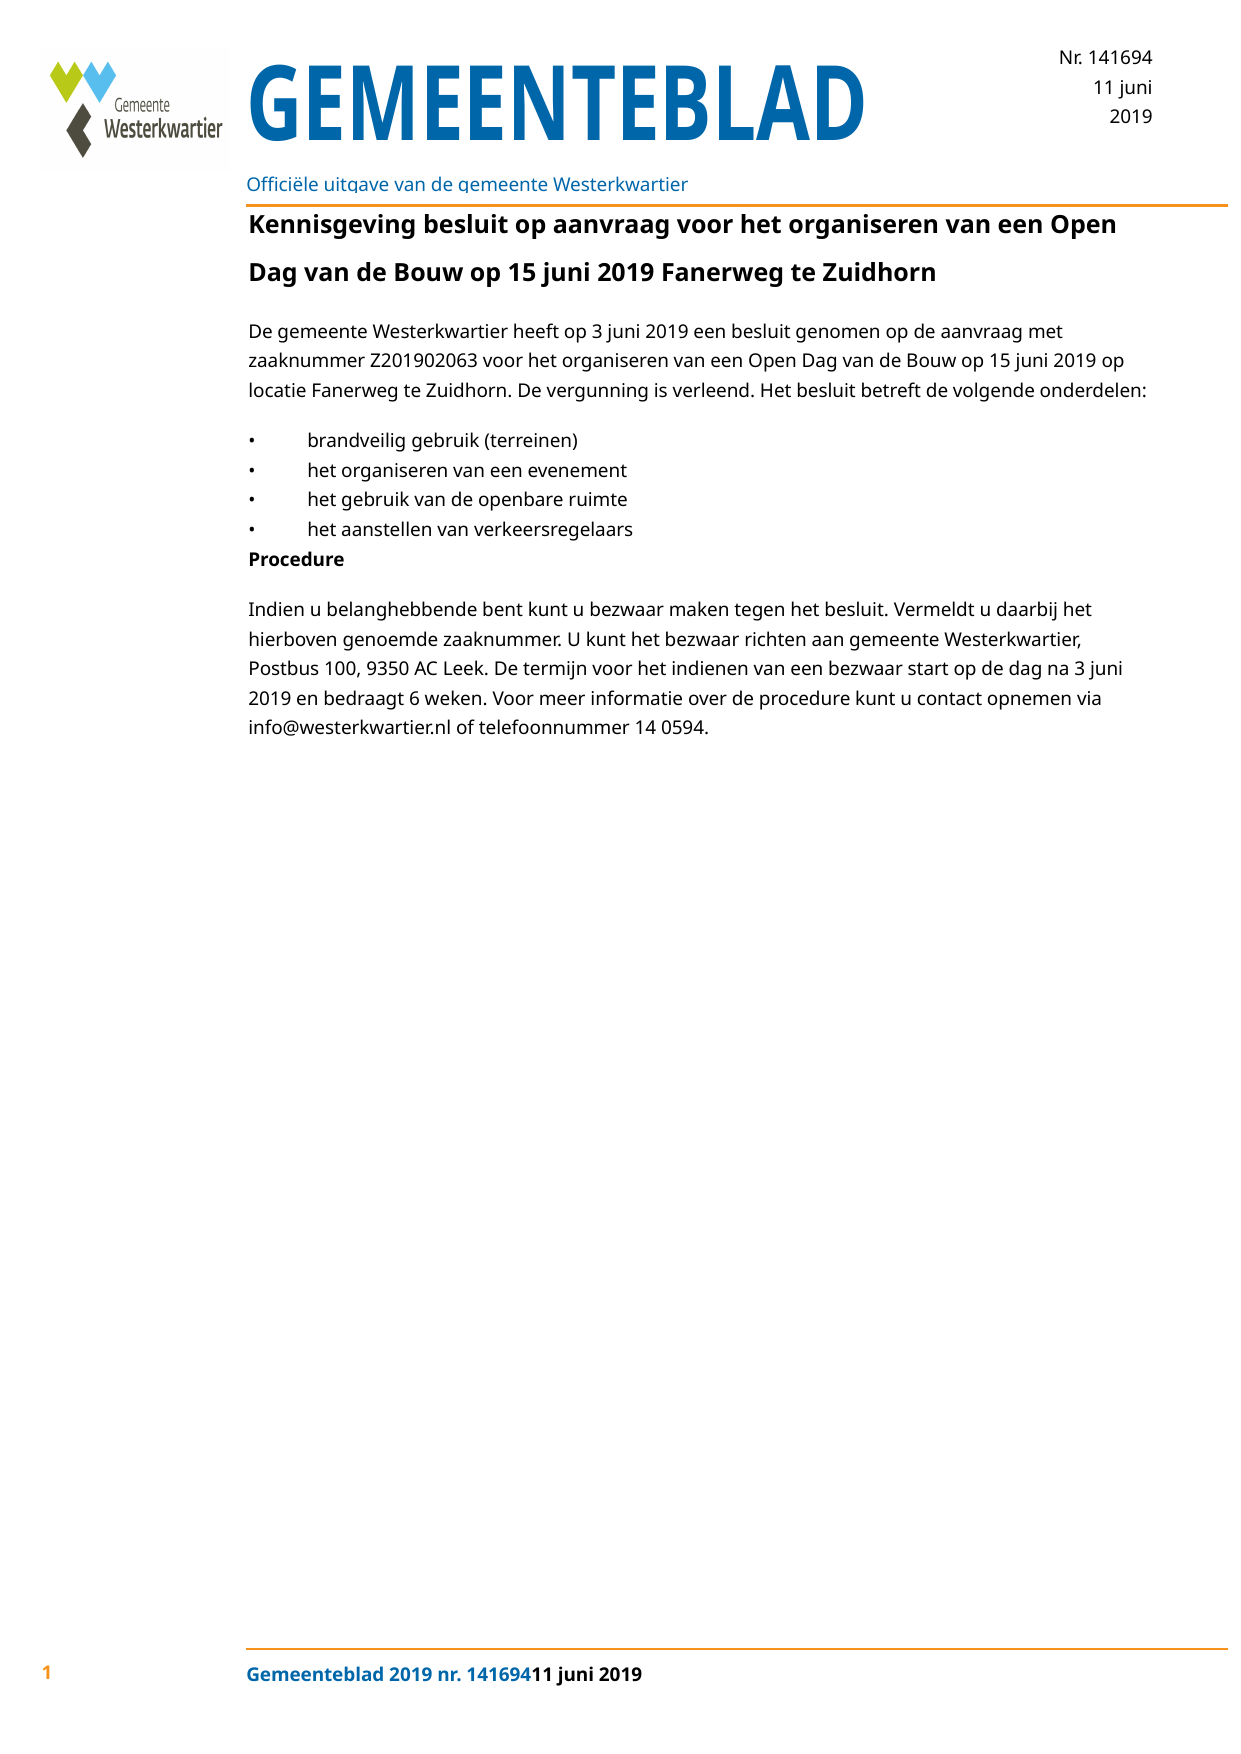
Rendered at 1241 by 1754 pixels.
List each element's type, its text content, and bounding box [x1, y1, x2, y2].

picture [41, 47, 231, 172]
list het aanstellen van verkeersregelaars [248, 516, 1152, 542]
text Procedure [248, 546, 1152, 572]
list het gebruik van de openbare ruimte [248, 487, 1152, 512]
list brandveilig gebruik (terreinen) [248, 427, 1152, 453]
text Kennisgeving besluit op aanvraag voor het organiseren van een Open Dag van de Bouw op 15 juni 2019 Fanerweg te Zuidhorn [248, 207, 1152, 288]
text De gemeente Westerkwartier heeft op 3 juni 2019 een besluit genomen op de aanvraag met zaaknummer Z201902063 voor het organiseren van een Open Dag van de Bouw op 15 juni 2019 op locatie Fanerweg te Zuidhorn. De vergunning is verleend. Het besluit betreft de volgende onderdelen: [248, 318, 1152, 403]
list het organiseren van een evenement [248, 457, 1152, 483]
text Indien u belanghebbende bent kunt u bezwaar maken tegen het besluit. Vermeldt u daarbij het hierboven genoemde zaaknummer. U kunt het bezwaar richten aan gemeente Westerkwartier, Postbus 100, 9350 AC Leek. De termijn voor het indienen van een bezwaar start op de dag na 3 juni 2019 en bedraagt 6 weken. Voor meer informatie over de procedure kunt u contact opnemen via info@westerkwartier.nl of telefoonnummer 14 0594. [248, 596, 1152, 740]
